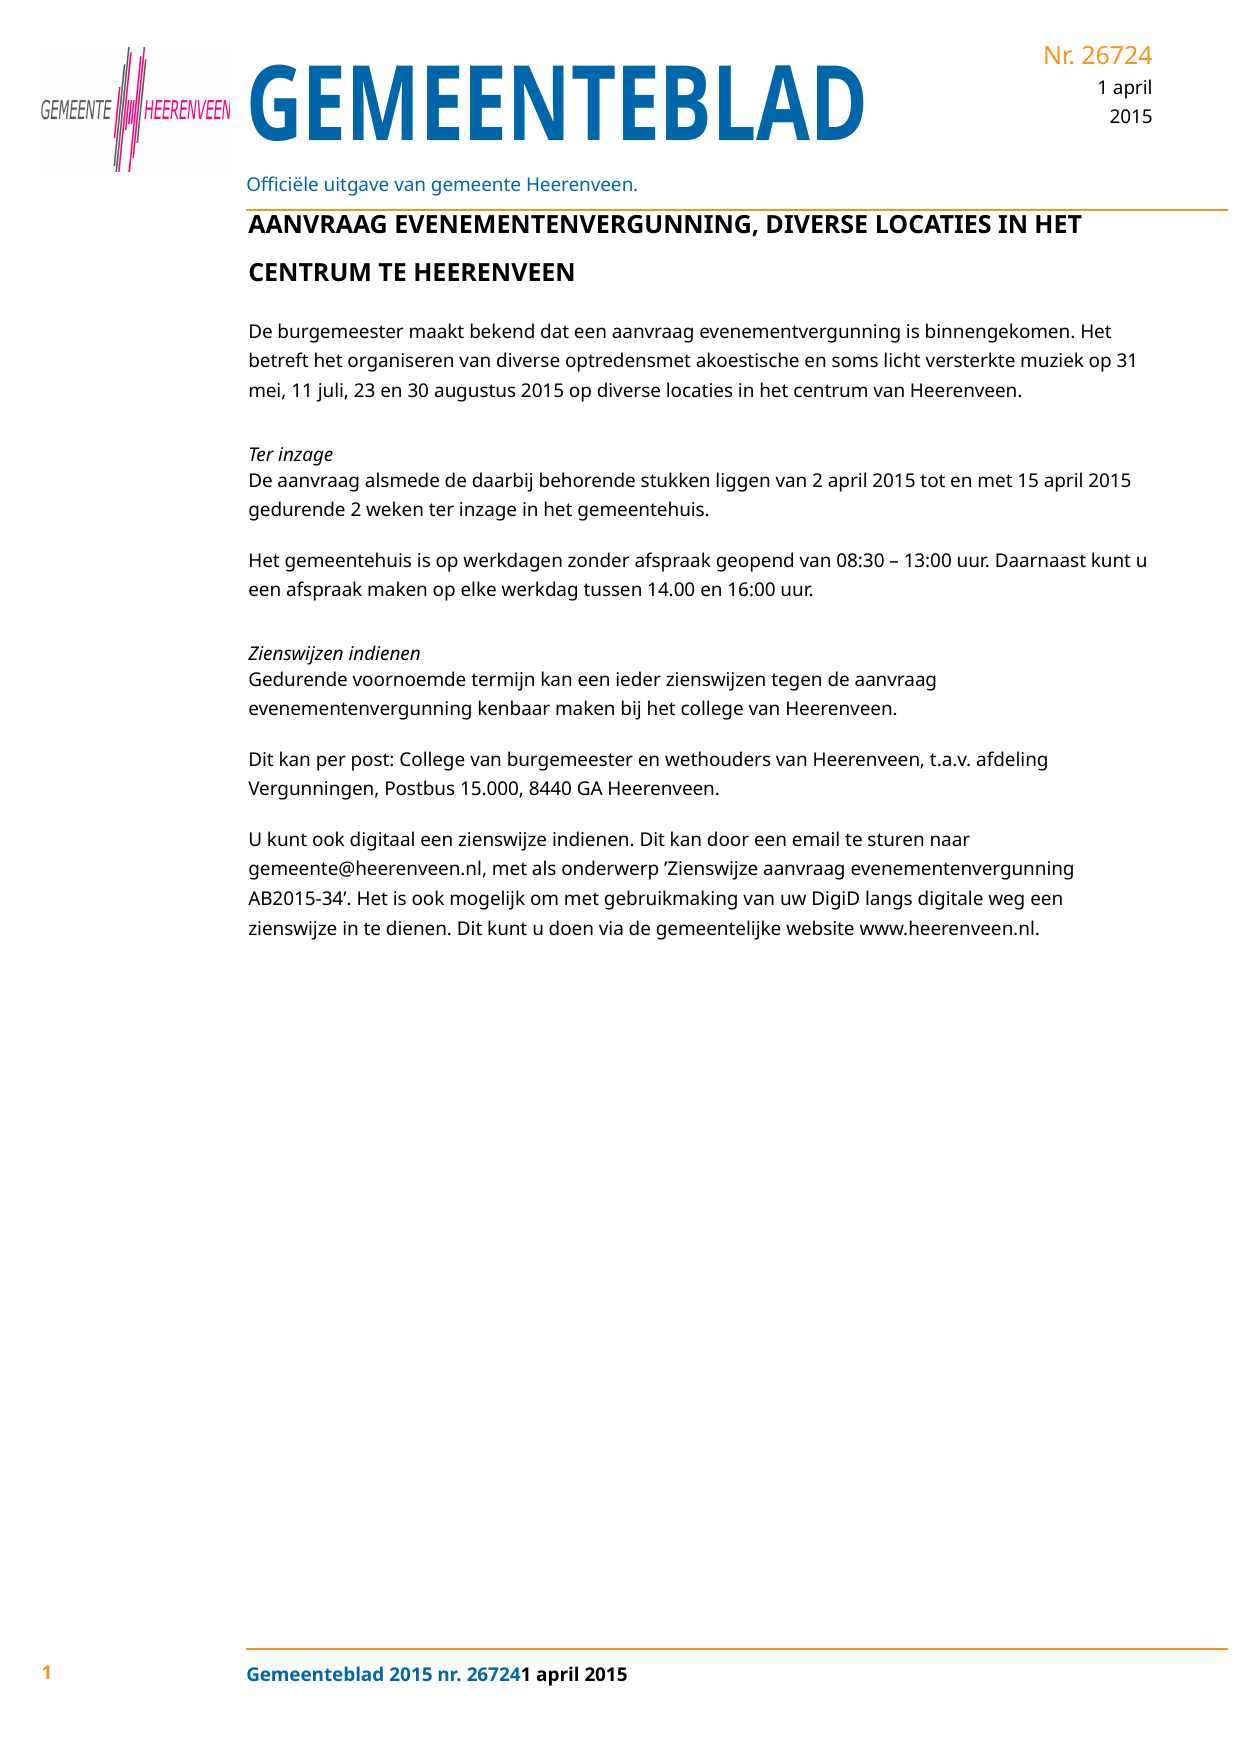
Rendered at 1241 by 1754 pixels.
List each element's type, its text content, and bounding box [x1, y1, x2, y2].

text Het gemeentehuis is op werkdagen zonder afspraak geopend van 08:30 – 13:00 uur. Daarnaast kunt u een afspraak maken op elke werkdag tussen 14.00 en 16:00 uur. [248, 547, 1152, 602]
text Gedurende voornoemde termijn kan een ieder zienswijzen tegen de aanvraag evenementenvergunning kenbaar maken bij het college van Heerenveen. [248, 666, 1152, 721]
text AANVRAAG EVENEMENTENVERGUNNING, DIVERSE LOCATIES IN HET CENTRUM TE HEERENVEEN [248, 211, 1152, 288]
text De aanvraag alsmede de daarbij behorende stukken liggen van 2 april 2015 tot en met 15 april 2015 gedurende 2 weken ter inzage in het gemeentehuis. [248, 467, 1152, 522]
text De burgemeester maakt bekend dat een aanvraag evenementvergunning is binnengekomen. Het betreft het organiseren van diverse optredensmet akoestische en soms licht versterkte muziek op 31 mei, 11 juli, 23 en 30 augustus 2015 op diverse locaties in het centrum van Heerenveen. [248, 318, 1152, 403]
text Dit kan per post: College van burgemeester en wethouders van Heerenveen, t.a.v. afdeling Vergunningen, Postbus 15.000, 8440 GA Heerenveen. [248, 746, 1152, 801]
text U kunt ook digitaal een zienswijze indienen. Dit kan door een email te sturen naar gemeente@heerenveen.nl, met als onderwerp ’Zienswijze aanvraag evenementenvergunning AB2015-34’. Het is ook mogelijk om met gebruikmaking van uw DigiD langs digitale weg een zienswijze in te dienen. Dit kunt u doen via de gemeentelijke website www.heerenveen.nl. [248, 826, 1152, 941]
picture [41, 47, 231, 172]
text Ter inzage [248, 441, 1152, 467]
text Zienswijzen indienen [248, 640, 1152, 666]
